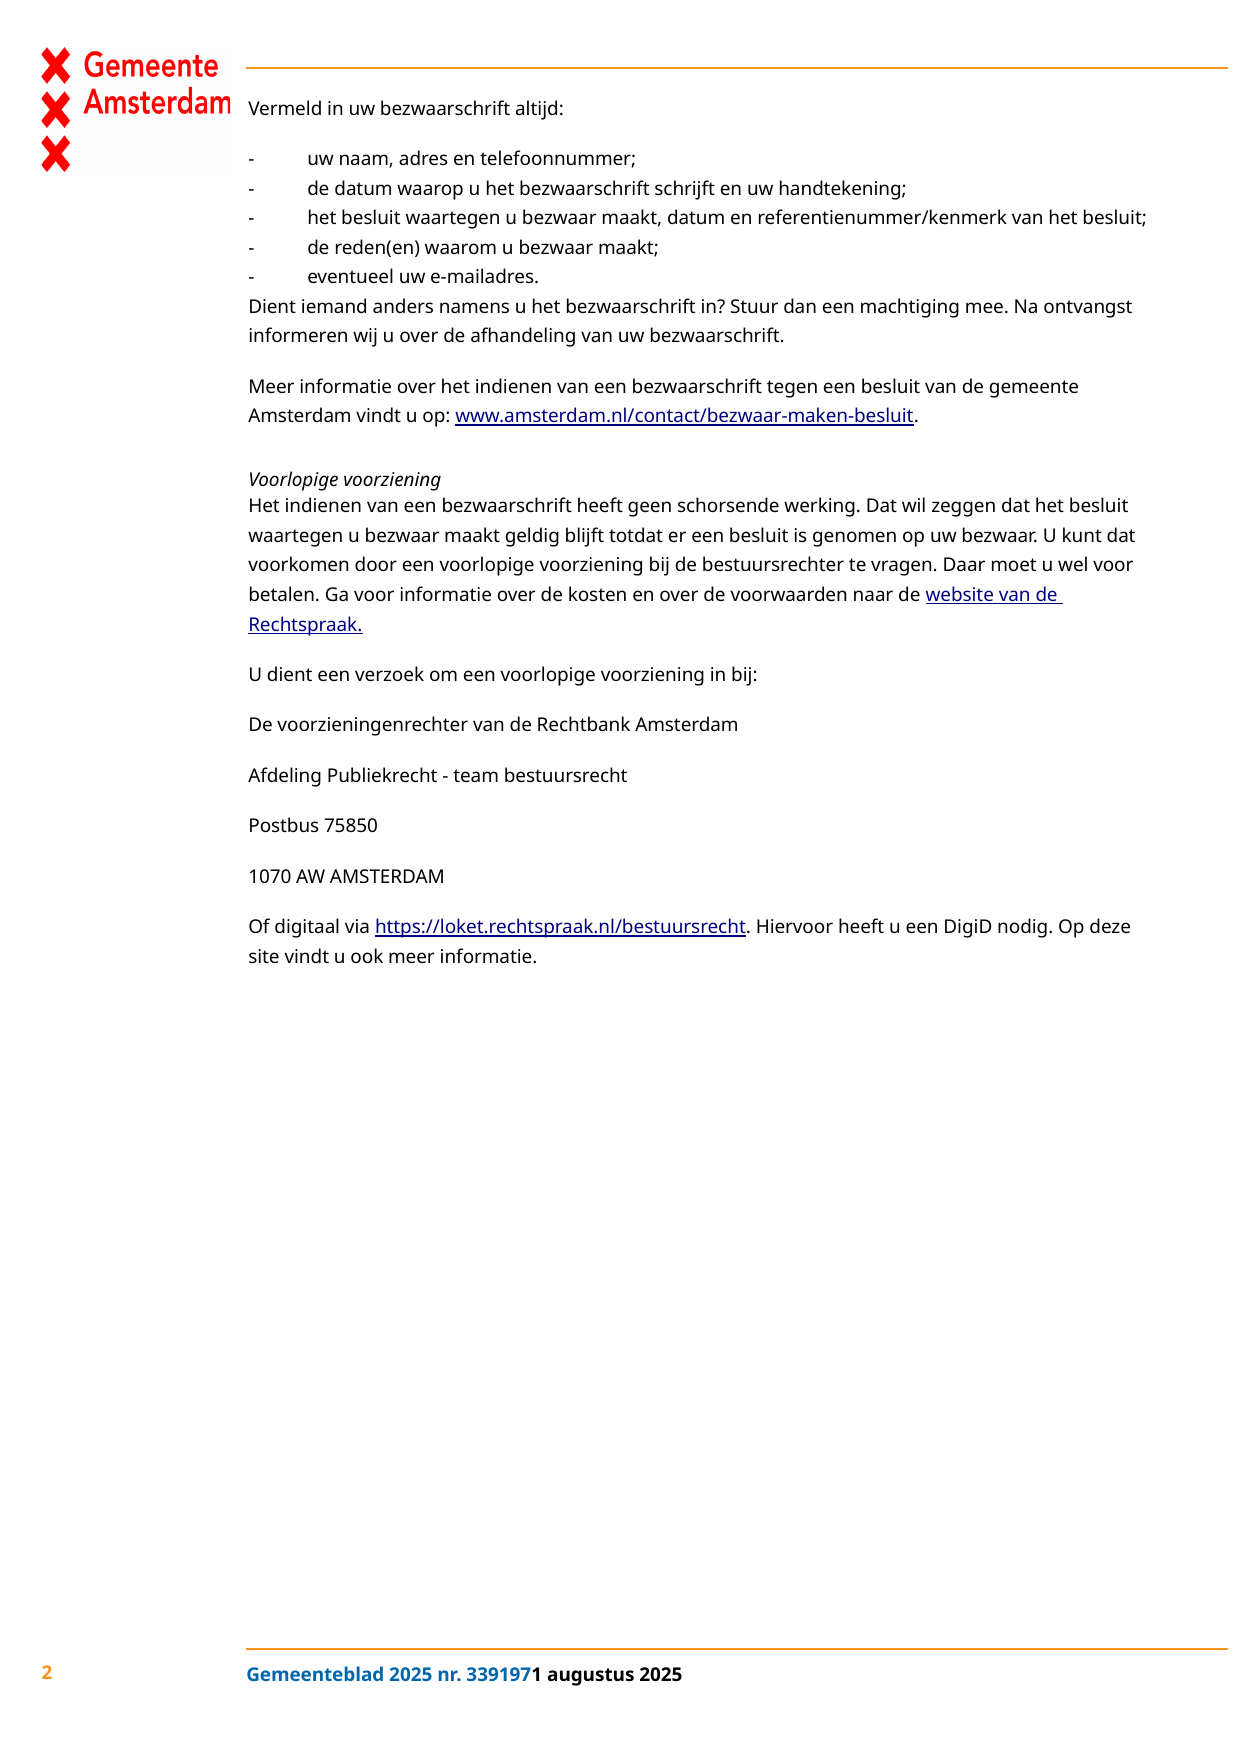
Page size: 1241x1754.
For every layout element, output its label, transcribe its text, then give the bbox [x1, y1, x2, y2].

text U dient een verzoek om een voorlopige voorziening in bij: [248, 661, 1152, 687]
list de reden(en) waarom u bezwaar maakt; [248, 234, 1152, 260]
list de datum waarop u het bezwaarschrift schrijft en uw handtekening; [248, 175, 1152, 201]
list het besluit waartegen u bezwaar maakt, datum en referentienummer/kenmerk van het besluit; [248, 204, 1152, 230]
text Of digitaal via https://loket.rechtspraak.nl/bestuursrecht. Hiervoor heeft u een DigiD nodig. Op deze site vindt u ook meer informatie. [248, 913, 1152, 968]
text Dient iemand anders namens u het bezwaarschrift in? Stuur dan een machtiging mee. Na ontvangst informeren wij u over de afhandeling van uw bezwaarschrift. [248, 293, 1152, 348]
text Het indienen van een bezwaarschrift heeft geen schorsende werking. Dat wil zeggen dat het besluit waartegen u bezwaar maakt geldig blijft totdat er een besluit is genomen op uw bezwaar. U kunt dat voorkomen door een voorlopige voorziening bij de bestuursrechter te vragen. Daar moet u wel voor betalen. Ga voor informatie over de kosten en over de voorwaarden naar de website van de Rechtspraak. [248, 492, 1152, 636]
text Voorlopige voorziening [248, 467, 1152, 492]
text De voorzieningenrechter van de Rechtbank Amsterdam [248, 712, 1152, 737]
list eventueel uw e-mailadres. [248, 263, 1152, 289]
text Meer informatie over het indienen van een bezwaarschrift tegen een besluit van de gemeente Amsterdam vindt u op: www.amsterdam.nl/contact/bezwaar-maken-besluit. [248, 373, 1152, 428]
text 1070 AW AMSTERDAM [248, 863, 1152, 888]
text Vermeld in uw bezwaarschrift altijd: [248, 95, 1152, 121]
text Postbus 75850 [248, 812, 1152, 838]
text Afdeling Publiekrecht - team bestuursrecht [248, 762, 1152, 788]
picture [41, 47, 231, 172]
list uw naam, adres en telefoonnummer; [248, 145, 1152, 171]
